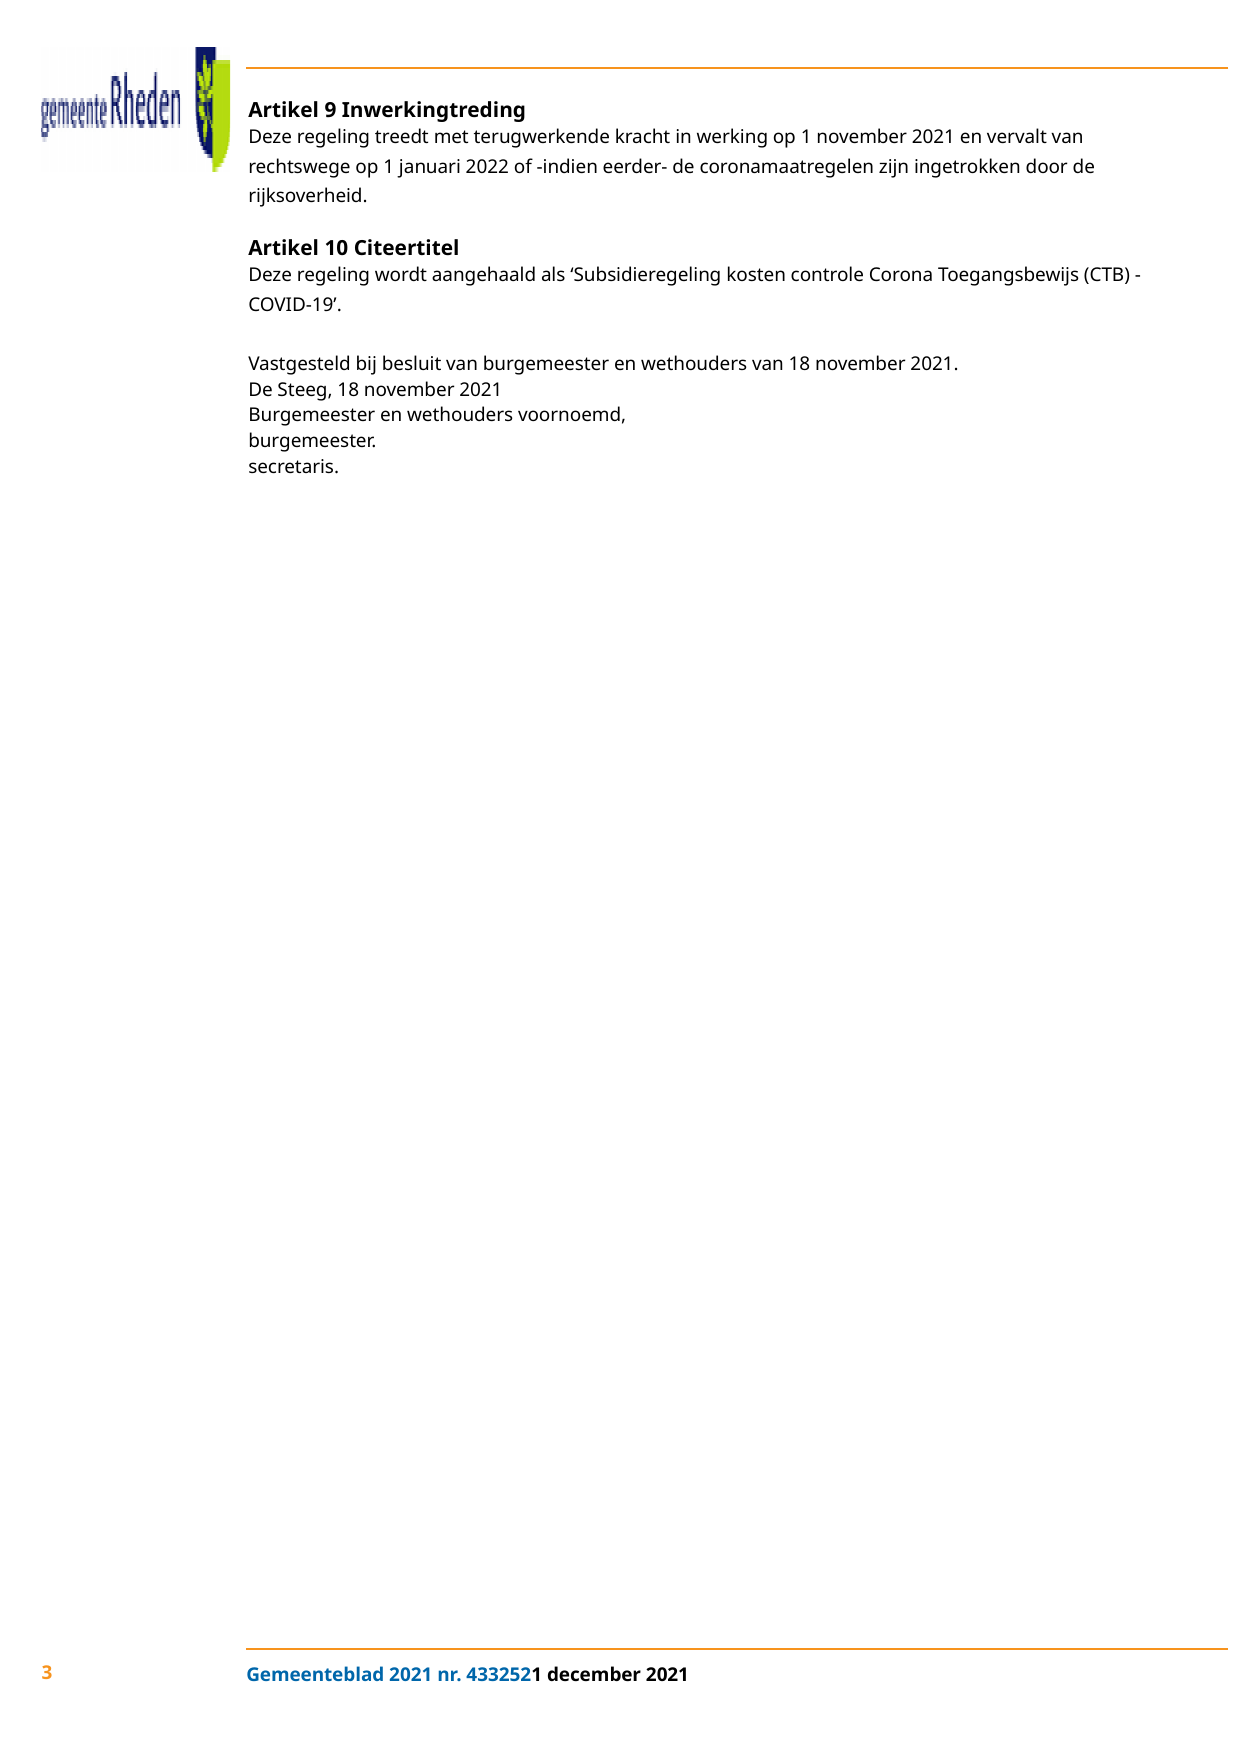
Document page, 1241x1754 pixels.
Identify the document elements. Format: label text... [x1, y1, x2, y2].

text Deze regeling wordt aangehaald als ‘Subsidieregeling kosten controle Corona Toegangsbewijs (CTB) - COVID-19’. [248, 261, 1152, 317]
text De Steeg, 18 november 2021 [248, 376, 1152, 401]
text secretaris. [248, 453, 1152, 479]
text Artikel 9 Inwerkingtreding [248, 95, 1152, 123]
text Burgemeester en wethouders voornoemd, [248, 401, 1152, 427]
picture [41, 47, 231, 172]
text Vastgesteld bij besluit van burgemeester en wethouders van 18 november 2021. [248, 350, 1152, 376]
text Artikel 10 Citeertitel [248, 233, 1152, 261]
text Deze regeling treedt met terugwerkende kracht in werking op 1 november 2021 en vervalt van rechtswege op 1 januari 2022 of -indien eerder- de coronamaatregelen zijn ingetrokken door de rijksoverheid. [248, 123, 1152, 208]
text burgemeester. [248, 427, 1152, 453]
